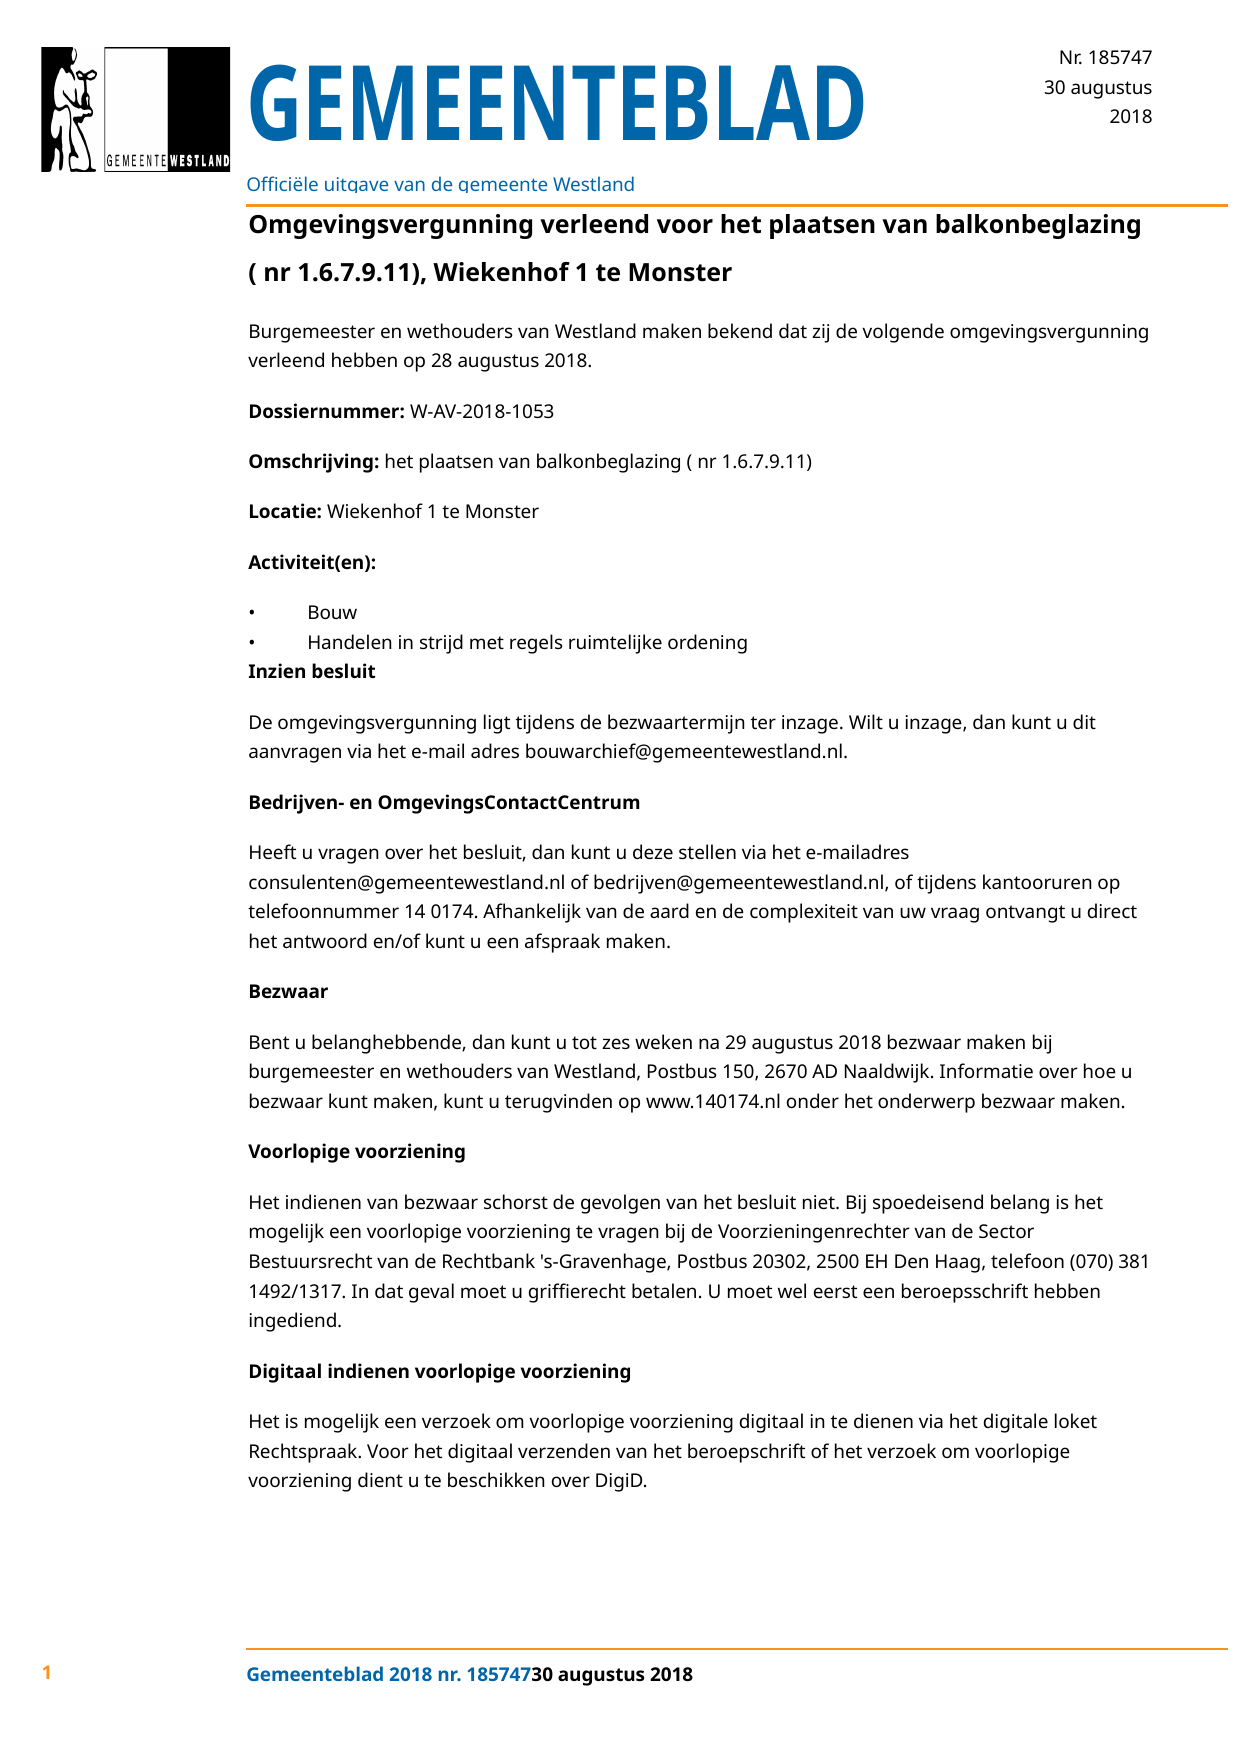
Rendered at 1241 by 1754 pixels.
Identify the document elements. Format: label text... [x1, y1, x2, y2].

text Inzien besluit [248, 659, 1152, 684]
text Digitaal indienen voorlopige voorziening [248, 1358, 1152, 1384]
text Bezwaar [248, 979, 1152, 1004]
text Het is mogelijk een verzoek om voorlopige voorziening digitaal in te dienen via het digitale loket Rechtspraak. Voor het digitaal verzenden van het beroepschrift of het verzoek om voorlopige voorziening dient u te beschikken over DigiD. [248, 1408, 1152, 1493]
text Dossiernummer: W-AV-2018-1053 [248, 398, 1152, 424]
text Burgemeester en wethouders van Westland maken bekend dat zij de volgende omgevingsvergunning verleend hebben op 28 augustus 2018. [248, 318, 1152, 373]
list Handelen in strijd met regels ruimtelijke ordening [248, 629, 1152, 655]
picture [41, 47, 231, 172]
text Locatie: Wiekenhof 1 te Monster [248, 499, 1152, 524]
text Activiteit(en): [248, 549, 1152, 575]
text Voorlopige voorziening [248, 1139, 1152, 1164]
text Bedrijven- en OmgevingsContactCentrum [248, 789, 1152, 815]
text Het indienen van bezwaar schorst de gevolgen van het besluit niet. Bij spoedeisend belang is het mogelijk een voorlopige voorziening te vragen bij de Voorzieningenrechter van de Sector Bestuursrecht van de Rechtbank 's-Gravenhage, Postbus 20302, 2500 EH Den Haag, telefoon (070) 381 1492/1317. In dat geval moet u griffierecht betalen. U moet wel eerst een beroepsschrift hebben ingediend. [248, 1189, 1152, 1333]
text Omgevingsvergunning verleend voor het plaatsen van balkonbeglazing ( nr 1.6.7.9.11), Wiekenhof 1 te Monster [248, 207, 1152, 288]
text Omschrijving: het plaatsen van balkonbeglazing ( nr 1.6.7.9.11) [248, 448, 1152, 474]
text Bent u belanghebbende, dan kunt u tot zes weken na 29 augustus 2018 bezwaar maken bij burgemeester en wethouders van Westland, Postbus 150, 2670 AD Naaldwijk. Informatie over hoe u bezwaar kunt maken, kunt u terugvinden op www.140174.nl onder het onderwerp bezwaar maken. [248, 1029, 1152, 1114]
list Bouw [248, 599, 1152, 625]
text Heeft u vragen over het besluit, dan kunt u deze stellen via het e-mailadres consulenten@gemeentewestland.nl of bedrijven@gemeentewestland.nl, of tijdens kantooruren op telefoonnummer 14 0174. Afhankelijk van de aard en de complexiteit van uw vraag ontvangt u direct het antwoord en/of kunt u een afspraak maken. [248, 839, 1152, 954]
text De omgevingsvergunning ligt tijdens de bezwaartermijn ter inzage. Wilt u inzage, dan kunt u dit aanvragen via het e-mail adres bouwarchief@gemeentewestland.nl. [248, 709, 1152, 764]
